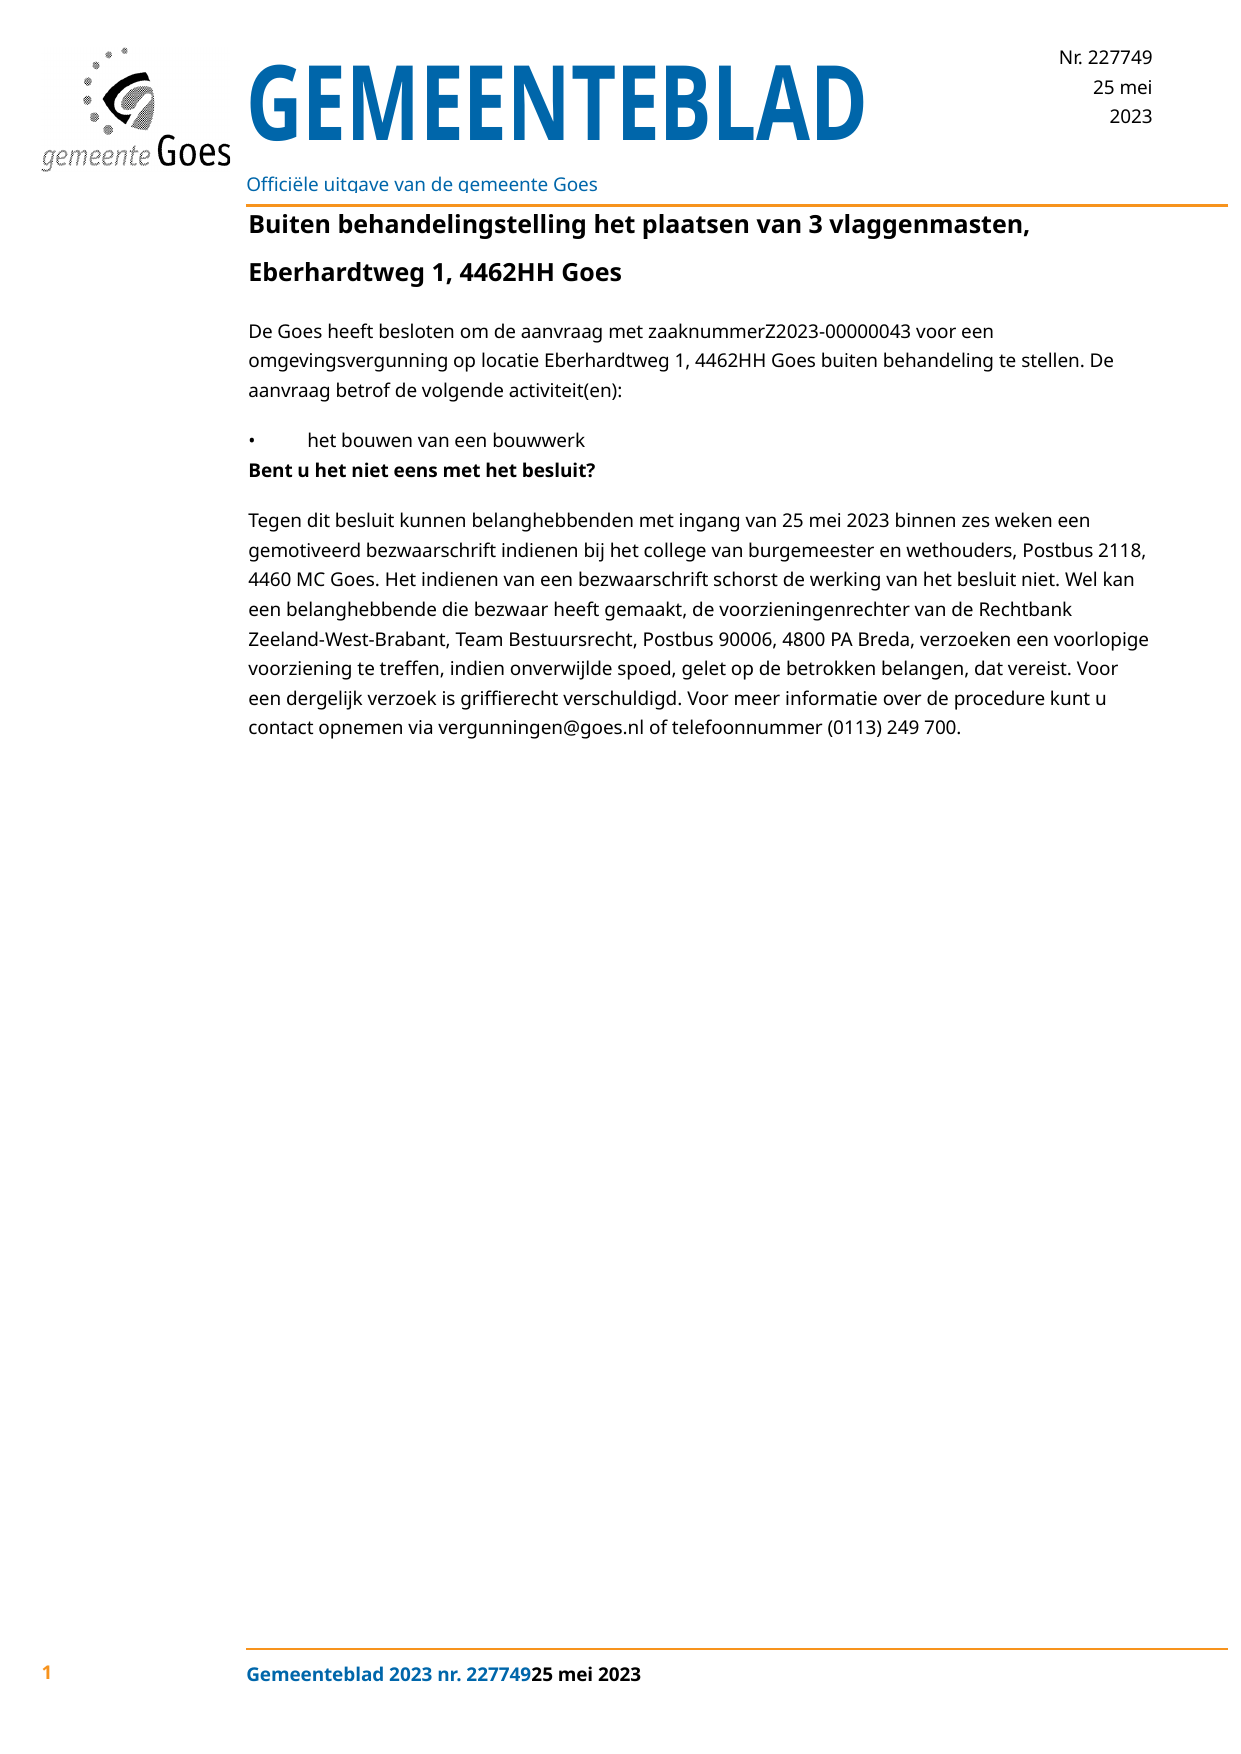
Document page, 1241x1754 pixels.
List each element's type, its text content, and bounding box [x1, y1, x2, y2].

text Tegen dit besluit kunnen belanghebbenden met ingang van 25 mei 2023 binnen zes weken een gemotiveerd bezwaarschrift indienen bij het college van burgemeester en wethouders, Postbus 2118, 4460 MC Goes. Het indienen van een bezwaarschrift schorst de werking van het besluit niet. Wel kan een belanghebbende die bezwaar heeft gemaakt, de voorzieningenrechter van de Rechtbank Zeeland-West-Brabant, Team Bestuursrecht, Postbus 90006, 4800 PA Breda, verzoeken een voorlopige voorziening te treffen, indien onverwijlde spoed, gelet op de betrokken belangen, dat vereist. Voor een dergelijk verzoek is griffierecht verschuldigd. Voor meer informatie over de procedure kunt u contact opnemen via vergunningen@goes.nl of telefoonnummer (0113) 249 700. [248, 507, 1152, 740]
text Buiten behandelingstelling het plaatsen van 3 vlaggenmasten, Eberhardtweg 1, 4462HH Goes [248, 207, 1152, 288]
text Bent u het niet eens met het besluit? [248, 457, 1152, 483]
text De Goes heeft besloten om de aanvraag met zaaknummerZ2023-00000043 voor een omgevingsvergunning op locatie Eberhardtweg 1, 4462HH Goes buiten behandeling te stellen. De aanvraag betrof de volgende activiteit(en): [248, 318, 1152, 403]
picture [41, 47, 231, 172]
list het bouwen van een bouwwerk [248, 427, 1152, 453]
